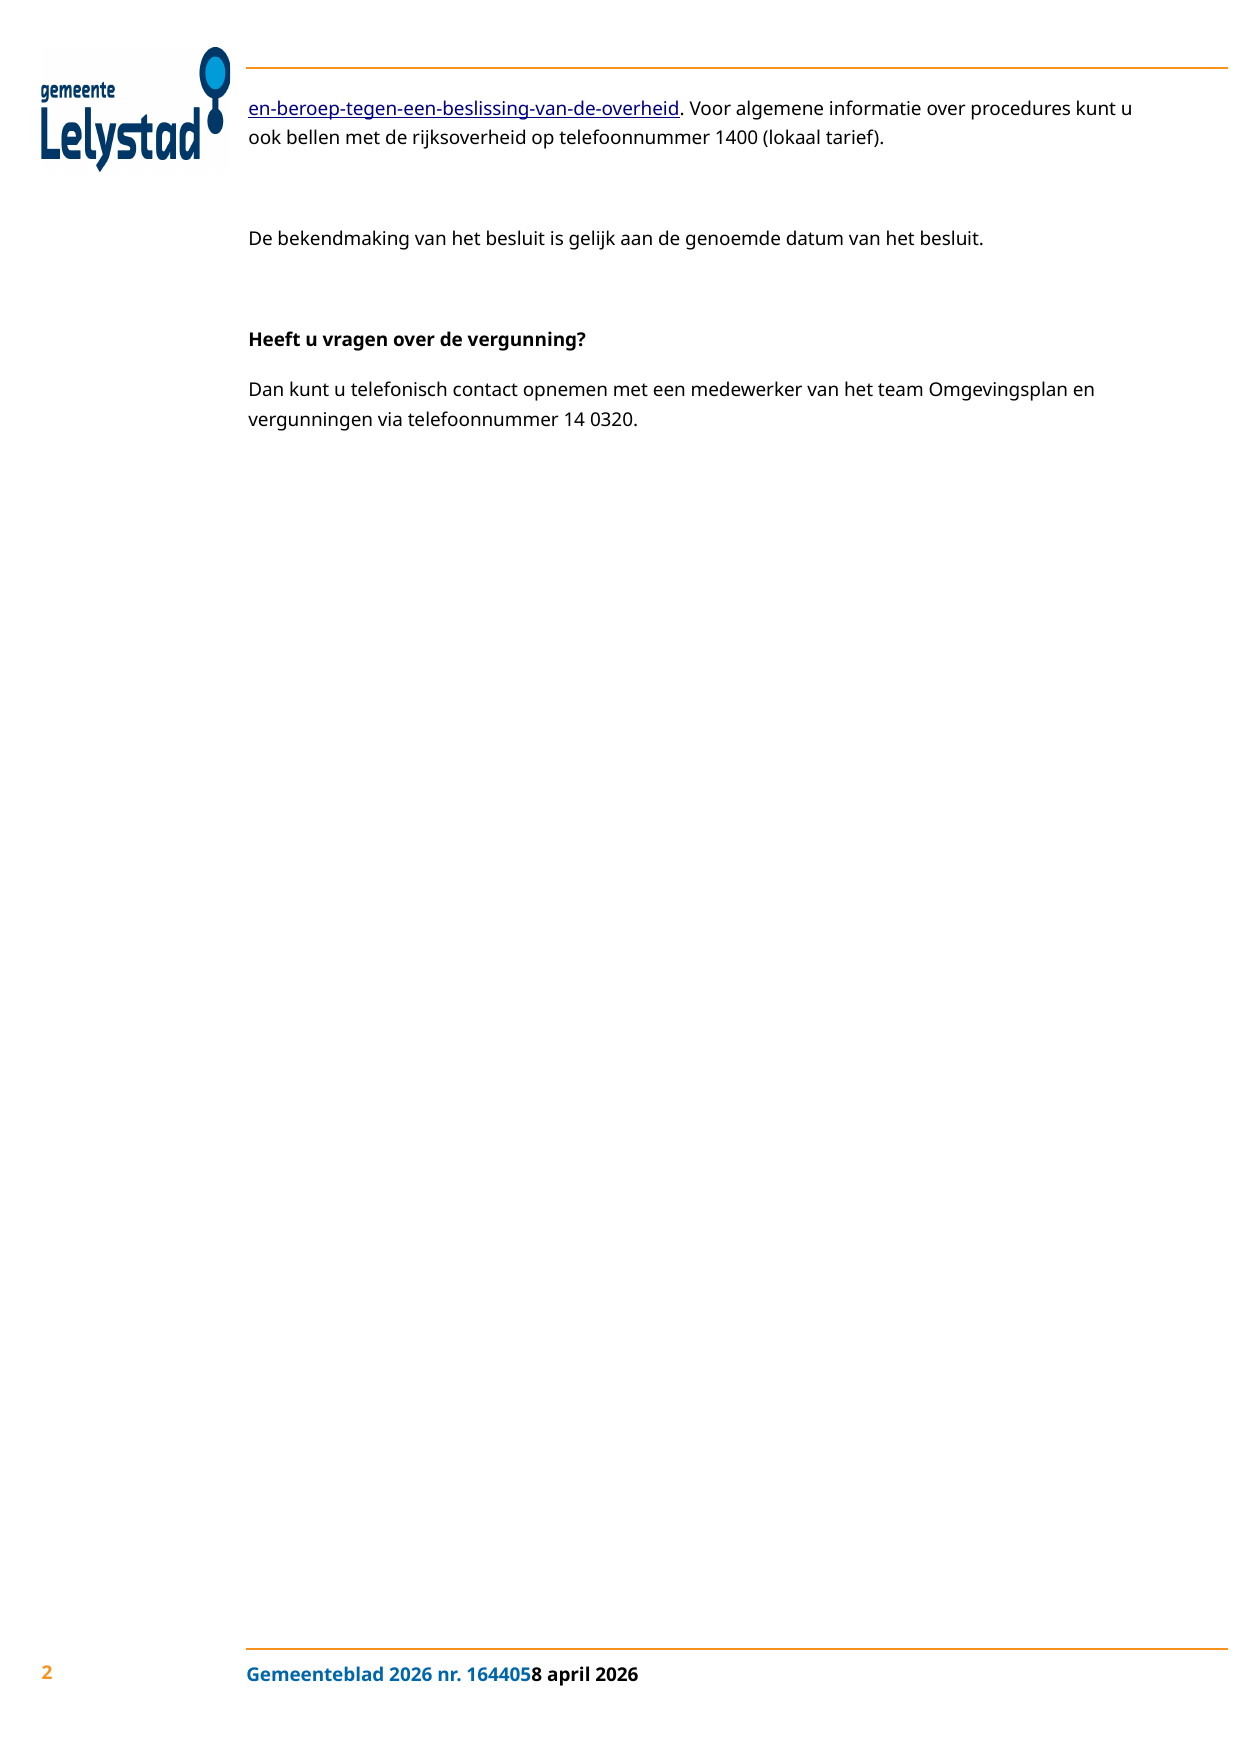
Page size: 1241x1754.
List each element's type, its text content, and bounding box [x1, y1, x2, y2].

text Dan kunt u telefonisch contact opnemen met een medewerker van het team Omgevingsplan en vergunningen via telefoonnummer 14 0320. [248, 376, 1152, 432]
text De bekendmaking van het besluit is gelijk aan de genoemde datum van het besluit. [248, 225, 1152, 251]
text en-beroep-tegen-een-beslissing-van-de-overheid. Voor algemene informatie over procedures kunt u ook bellen met de rijksoverheid op telefoonnummer 1400 (lokaal tarief). [248, 95, 1152, 150]
picture [41, 47, 231, 172]
text Heeft u vragen over de vergunning? [248, 326, 1152, 352]
